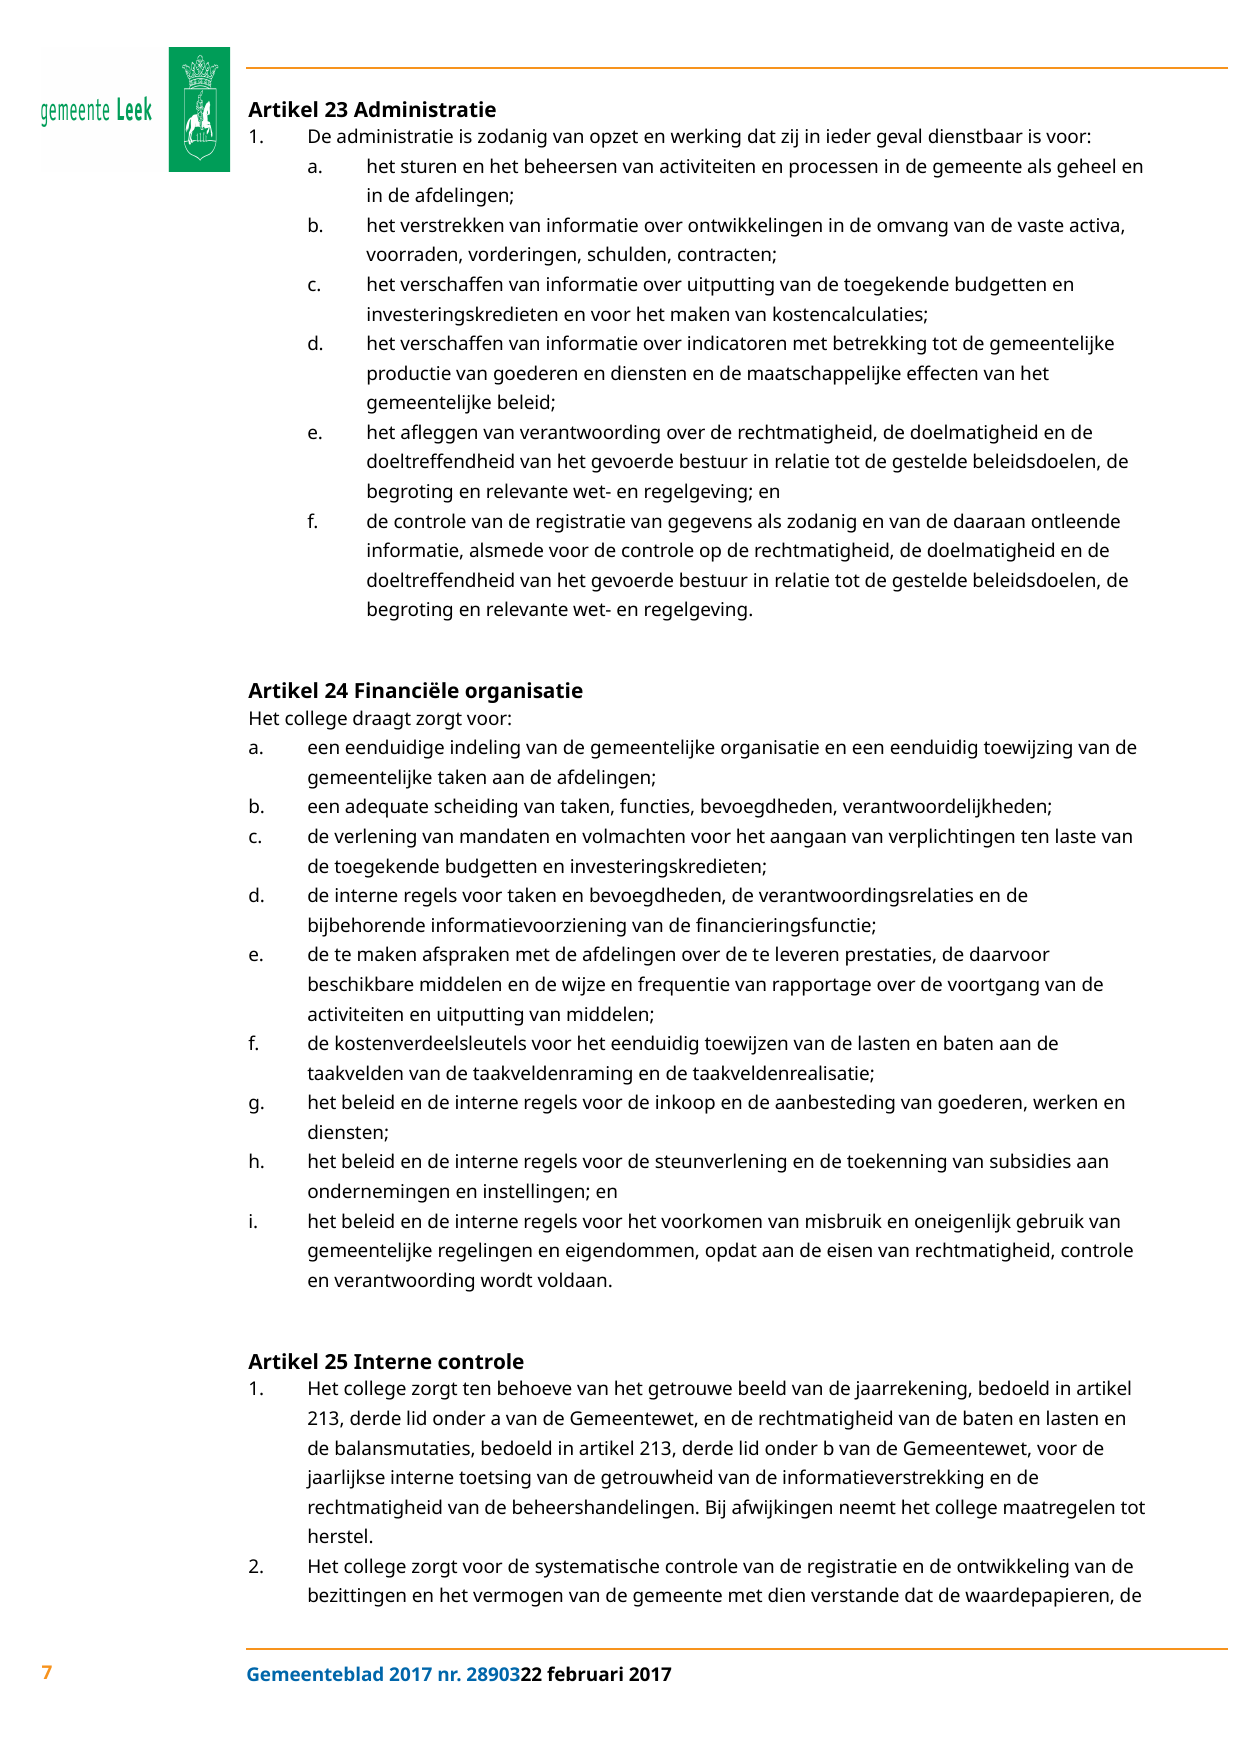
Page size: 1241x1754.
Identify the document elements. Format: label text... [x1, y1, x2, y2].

list de interne regels voor taken en bevoegdheden, de verantwoordingsrelaties en de bijbehorende informatievoorziening van de financieringsfunctie; [248, 882, 1152, 938]
list Het college zorgt voor de systematische controle van de registratie en de ontwikkeling van de bezittingen en het vermogen van de gemeente met dien verstande dat de waardepapieren, de [248, 1553, 1152, 1608]
list het verschaffen van informatie over indicatoren met betrekking tot de gemeentelijke productie van goederen en diensten en de maatschappelijke effecten van het gemeentelijke beleid; [307, 330, 1152, 415]
picture [41, 47, 231, 172]
text Artikel 23 Administratie [248, 95, 1152, 123]
list de te maken afspraken met de afdelingen over de te leveren prestaties, de daarvoor beschikbare middelen en de wijze en frequentie van rapportage over de voortgang van de activiteiten en uitputting van middelen; [248, 942, 1152, 1027]
list De administratie is zodanig van opzet en werking dat zij in ieder geval dienstbaar is voor: [248, 123, 1152, 149]
list Het college zorgt ten behoeve van het getrouwe beeld van de jaarrekening, bedoeld in artikel 213, derde lid onder a van de Gemeentewet, en de rechtmatigheid van de baten en lasten en de balansmutaties, bedoeld in artikel 213, derde lid onder b van de Gemeentewet, voor de jaarlijkse interne toetsing van de getrouwheid van de informatieverstrekking en de rechtmatigheid van de beheershandelingen. Bij afwijkingen neemt het college maatregelen tot herstel. [248, 1376, 1152, 1549]
list het verschaffen van informatie over uitputting van de toegekende budgetten en investeringskredieten en voor het maken van kostencalculaties; [307, 271, 1152, 326]
list de controle van de registratie van gegevens als zodanig en van de daaraan ontleende informatie, alsmede voor de controle op de rechtmatigheid, de doelmatigheid en de doeltreffendheid van het gevoerde bestuur in relatie tot de gestelde beleidsdoelen, de begroting en relevante wet- en regelgeving. [307, 508, 1152, 622]
list het afleggen van verantwoording over de rechtmatigheid, de doelmatigheid en de doeltreffendheid van het gevoerde bestuur in relatie tot de gestelde beleidsdoelen, de begroting en relevante wet- en regelgeving; en [307, 419, 1152, 504]
text Artikel 25 Interne controle [248, 1347, 1152, 1376]
text Artikel 24 Financiële organisatie [248, 677, 1152, 705]
list het verstrekken van informatie over ontwikkelingen in de omvang van de vaste activa, voorraden, vorderingen, schulden, contracten; [307, 212, 1152, 267]
list het beleid en de interne regels voor de inkoop en de aanbesteding van goederen, werken en diensten; [248, 1089, 1152, 1145]
list een eenduidige indeling van de gemeentelijke organisatie en een eenduidig toewijzing van de gemeentelijke taken aan de afdelingen; [248, 734, 1152, 790]
list een adequate scheiding van taken, functies, bevoegdheden, verantwoordelijkheden; [248, 794, 1152, 819]
list het sturen en het beheersen van activiteiten en processen in de gemeente als geheel en in de afdelingen; [307, 153, 1152, 208]
list het beleid en de interne regels voor de steunverlening en de toekenning van subsidies aan ondernemingen en instellingen; en [248, 1149, 1152, 1204]
list het beleid en de interne regels voor het voorkomen van misbruik en oneigenlijk gebruik van gemeentelijke regelingen en eigendommen, opdat aan de eisen van rechtmatigheid, controle en verantwoording wordt voldaan. [248, 1208, 1152, 1293]
list de verlening van mandaten en volmachten voor het aangaan van verplichtingen ten laste van de toegekende budgetten en investeringskredieten; [248, 823, 1152, 879]
text Het college draagt zorgt voor: [248, 705, 1152, 731]
list de kostenverdeelsleutels voor het eenduidig toewijzen van de lasten en baten aan de taakvelden van de taakveldenraming en de taakveldenrealisatie; [248, 1030, 1152, 1086]
